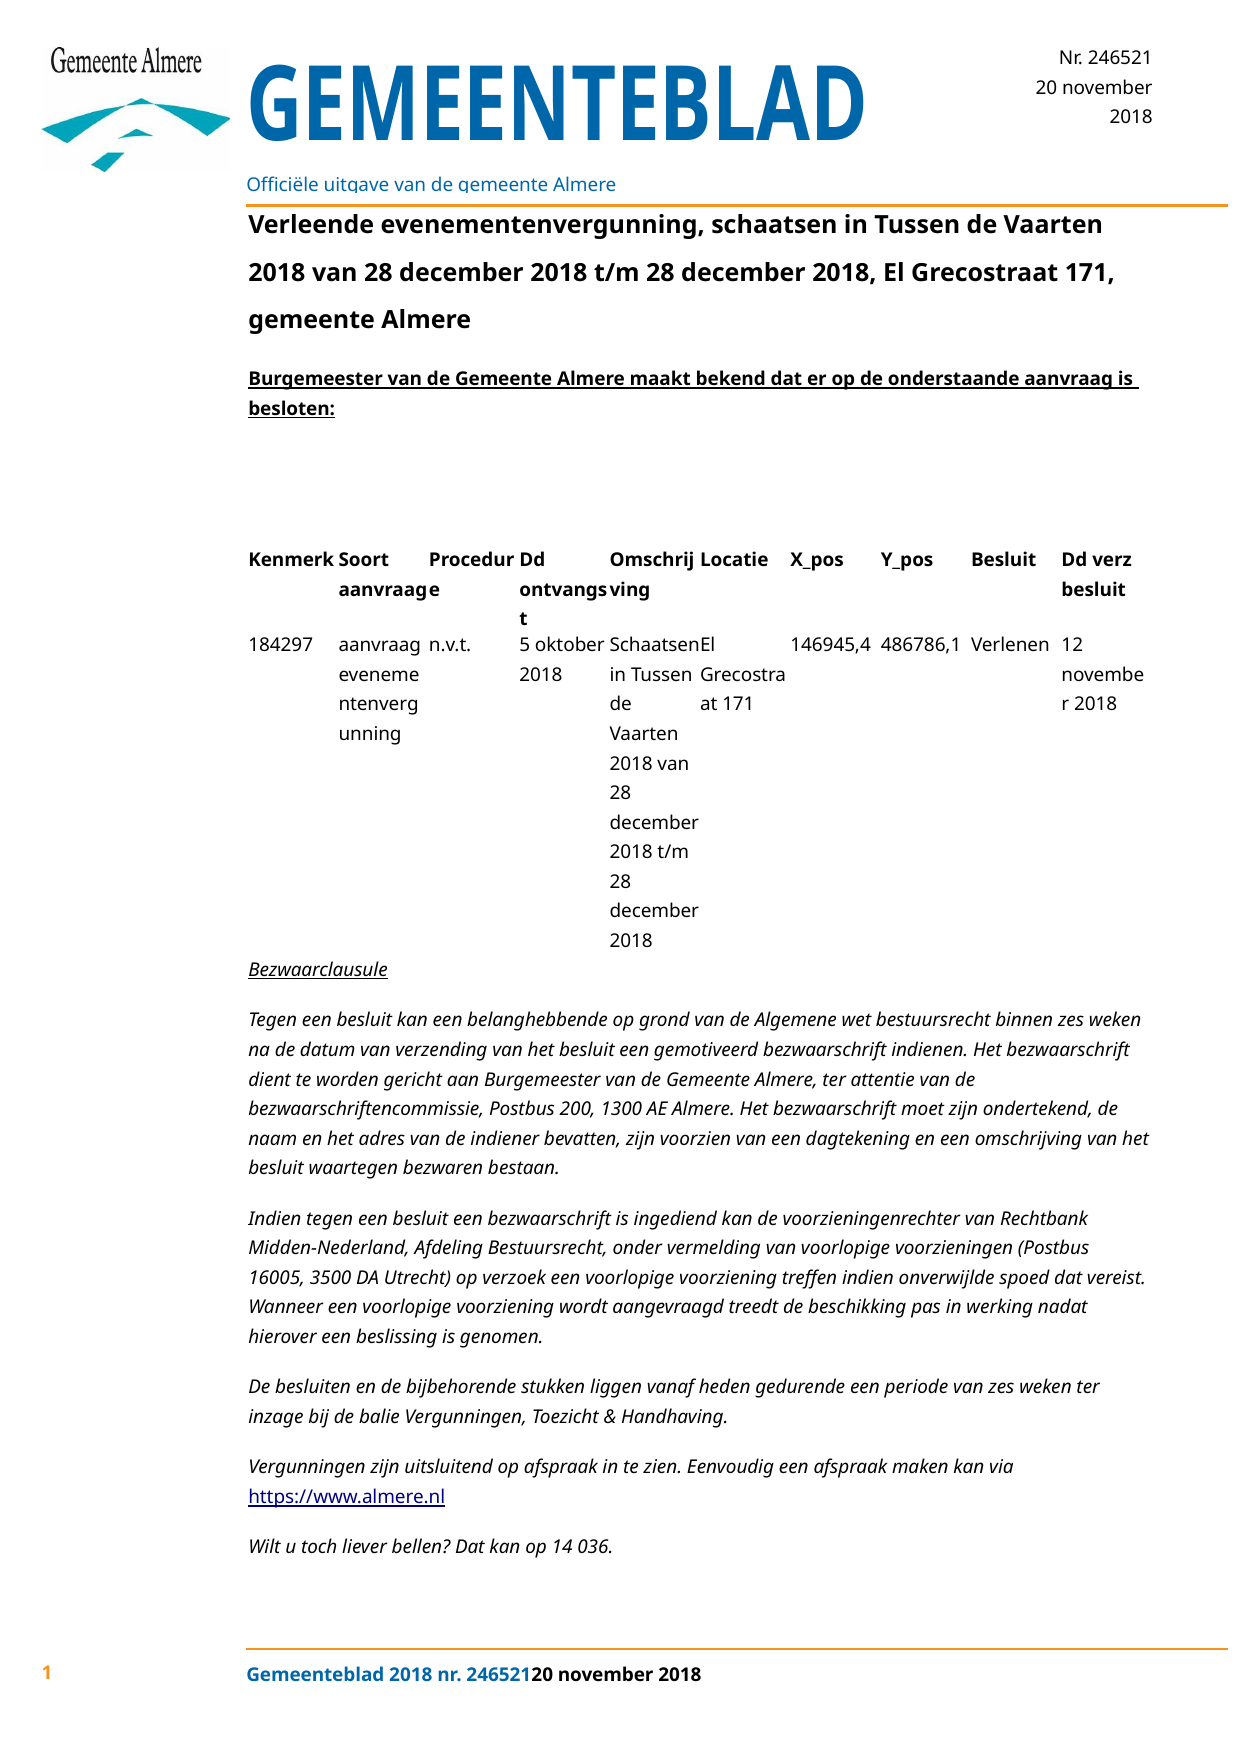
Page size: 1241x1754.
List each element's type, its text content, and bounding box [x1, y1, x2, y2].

table_cell El Grecostraat 171 [700, 631, 790, 953]
text Wilt u toch liever bellen? Dat kan op 14 036. [248, 1534, 1152, 1559]
table_header Kenmerk [248, 546, 338, 631]
text Burgemeester van de Gemeente Almere maakt bekend dat er op de onderstaande aanvraag is besloten: [248, 366, 1152, 421]
table_cell aanvraag evenementenvergunning [338, 631, 429, 953]
picture [41, 47, 231, 172]
table_cell 12 november 2018 [1061, 631, 1152, 953]
table_header Procedure [429, 546, 519, 631]
table_cell n.v.t. [429, 631, 519, 953]
table_cell 184297 [248, 631, 338, 953]
table_cell 146945,4 [790, 631, 881, 953]
text De besluiten en de bijbehorende stukken liggen vanaf heden gedurende een periode van zes weken ter inzage bij de balie Vergunningen, Toezicht & Handhaving. [248, 1374, 1152, 1429]
table_header Locatie [700, 546, 790, 631]
text Bezwaarclausule [248, 956, 1152, 982]
text Vergunningen zijn uitsluitend op afspraak in te zien. Eenvoudig een afspraak maken kan via https://www.almere.nl [248, 1454, 1152, 1509]
table_header Dd ontvangst [519, 546, 609, 631]
table_header Omschrijving [609, 546, 700, 631]
table_header Y_pos [881, 546, 971, 631]
table_header Besluit [971, 546, 1061, 631]
table_cell 5 oktober 2018 [519, 631, 609, 953]
table_cell Schaatsen in Tussen de Vaarten 2018 van 28 december 2018 t/m 28 december 2018 [609, 631, 700, 953]
table_header Dd verz besluit [1061, 546, 1152, 631]
table_cell Verlenen [971, 631, 1061, 953]
text Verleende evenementenvergunning, schaatsen in Tussen de Vaarten 2018 van 28 december 2018 t/m 28 december 2018, El Grecostraat 171, gemeente Almere [248, 207, 1152, 336]
table_cell 486786,1 [881, 631, 971, 953]
text Indien tegen een besluit een bezwaarschrift is ingediend kan de voorzieningenrechter van Rechtbank Midden-Nederland, Afdeling Bestuursrecht, onder vermelding van voorlopige voorzieningen (Postbus 16005, 3500 DA Utrecht) op verzoek een voorlopige voorziening treffen indien onverwijlde spoed dat vereist. Wanneer een voorlopige voorziening wordt aangevraagd treedt de beschikking pas in werking nadat hierover een beslissing is genomen. [248, 1205, 1152, 1349]
text Tegen een besluit kan een belanghebbende op grond van de Algemene wet bestuursrecht binnen zes weken na de datum van verzending van het besluit een gemotiveerd bezwaarschrift indienen. Het bezwaarschrift dient te worden gericht aan Burgemeester van de Gemeente Almere, ter attentie van de bezwaarschriftencommissie, Postbus 200, 1300 AE Almere. Het bezwaarschrift moet zijn ondertekend, de naam en het adres van de indiener bevatten, zijn voorzien van een dagtekening en een omschrijving van het besluit waartegen bezwaren bestaan. [248, 1007, 1152, 1180]
table_header X_pos [790, 546, 881, 631]
table_header Soort aanvraag [338, 546, 429, 631]
